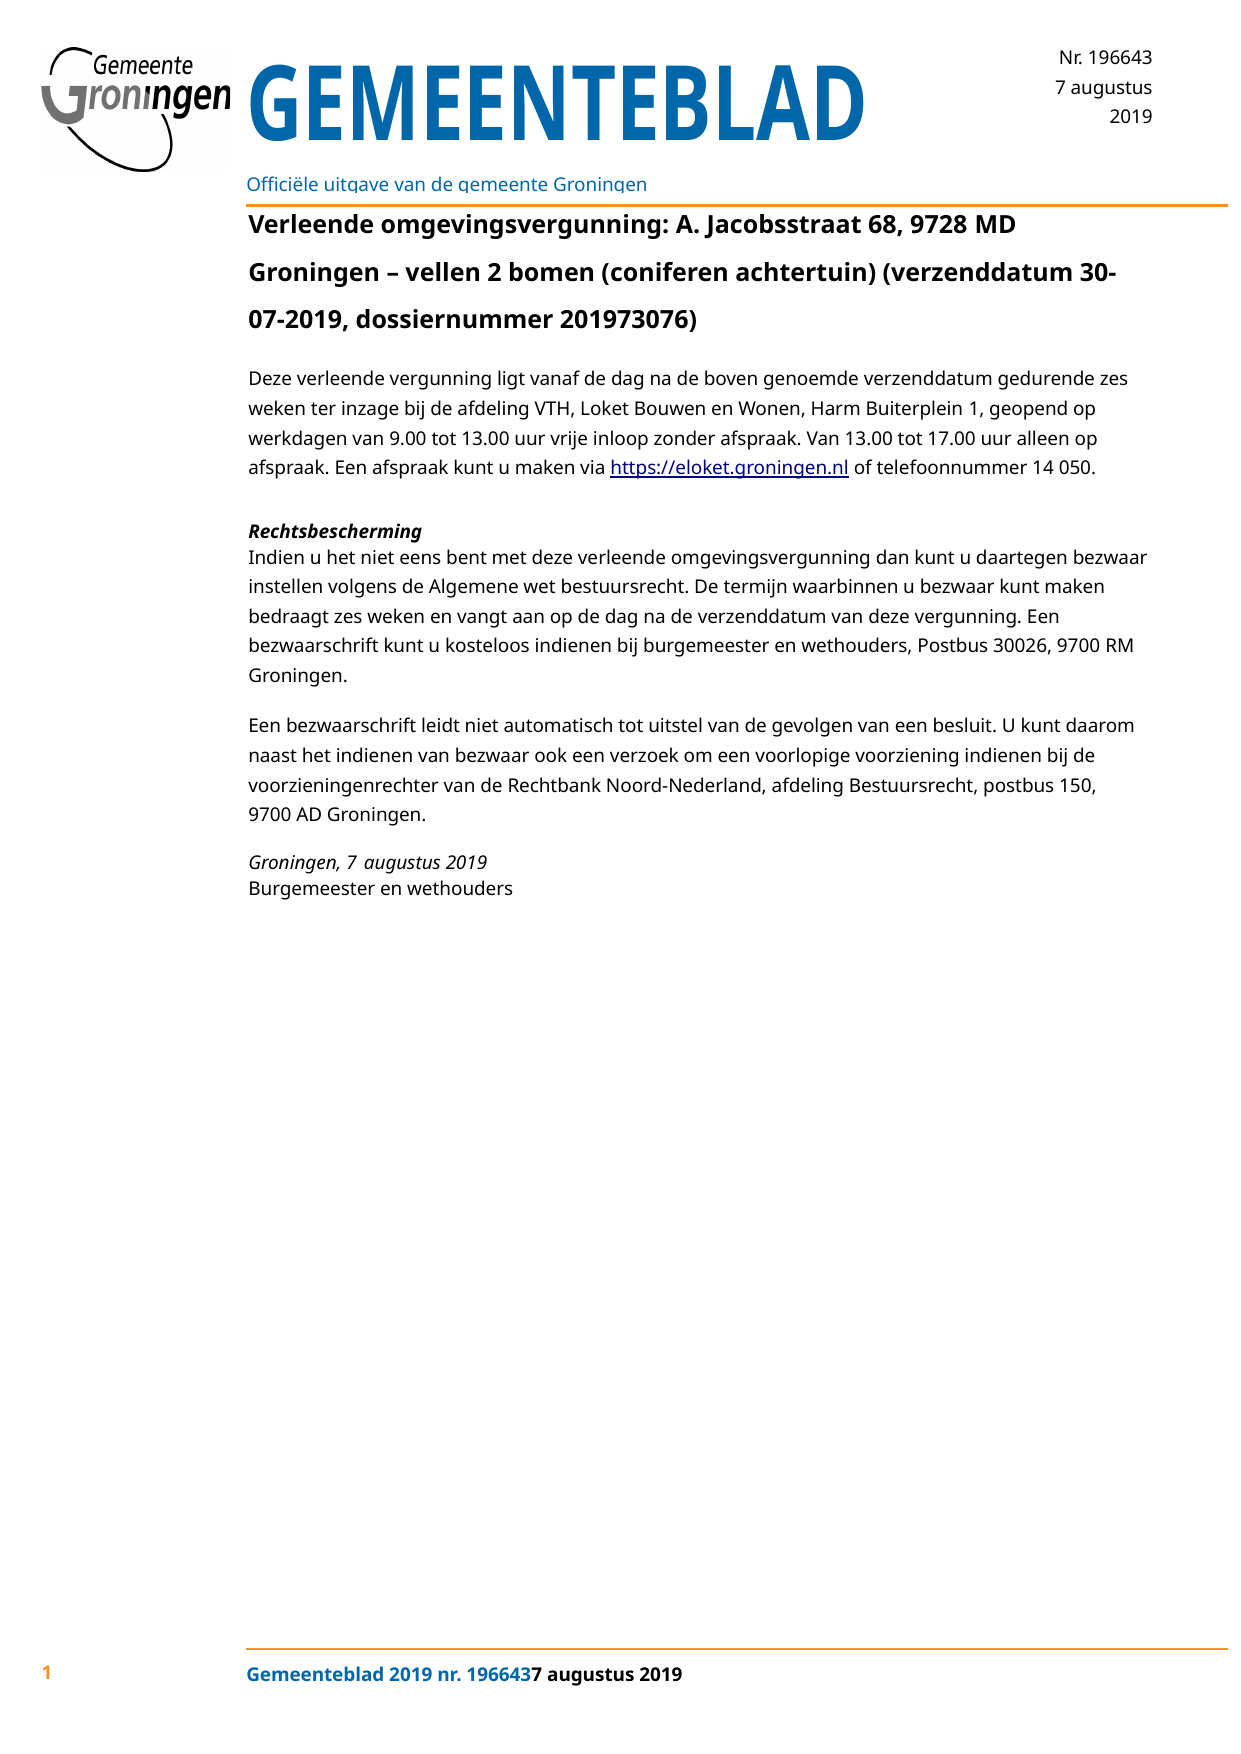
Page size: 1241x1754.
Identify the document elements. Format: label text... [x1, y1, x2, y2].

text Deze verleende vergunning ligt vanaf de dag na de boven genoemde verzenddatum gedurende zes weken ter inzage bij de afdeling VTH, Loket Bouwen en Wonen, Harm Buiterplein 1, geopend op werkdagen van 9.00 tot 13.00 uur vrije inloop zonder afspraak. Van 13.00 tot 17.00 uur alleen op afspraak. Een afspraak kunt u maken via https://eloket.groningen.nl of telefoonnummer 14 050. [248, 366, 1152, 480]
text Groningen, 7 augustus 2019 [248, 849, 1152, 875]
text Indien u het niet eens bent met deze verleende omgevingsvergunning dan kunt u daartegen bezwaar instellen volgens de Algemene wet bestuursrecht. De termijn waarbinnen u bezwaar kunt maken bedraagt zes weken en vangt aan op de dag na de verzenddatum van deze vergunning. Een bezwaarschrift kunt u kosteloos indienen bij burgemeester en wethouders, Postbus 30026, 9700 RM Groningen. [248, 544, 1152, 688]
text Een bezwaarschrift leidt niet automatisch tot uitstel van de gevolgen van een besluit. U kunt daarom naast het indienen van bezwaar ook een verzoek om een voorlopige voorziening indienen bij de voorzieningenrechter van de Rechtbank Noord-Nederland, afdeling Bestuursrecht, postbus 150, 9700 AD Groningen. [248, 713, 1152, 827]
text Burgemeester en wethouders [248, 875, 1152, 901]
text Rechtsbescherming [248, 518, 1152, 544]
picture [41, 47, 231, 172]
text Verleende omgevingsvergunning: A. Jacobsstraat 68, 9728 MD Groningen – vellen 2 bomen (coniferen achtertuin) (verzenddatum 30-07-2019, dossiernummer 201973076) [248, 207, 1152, 336]
